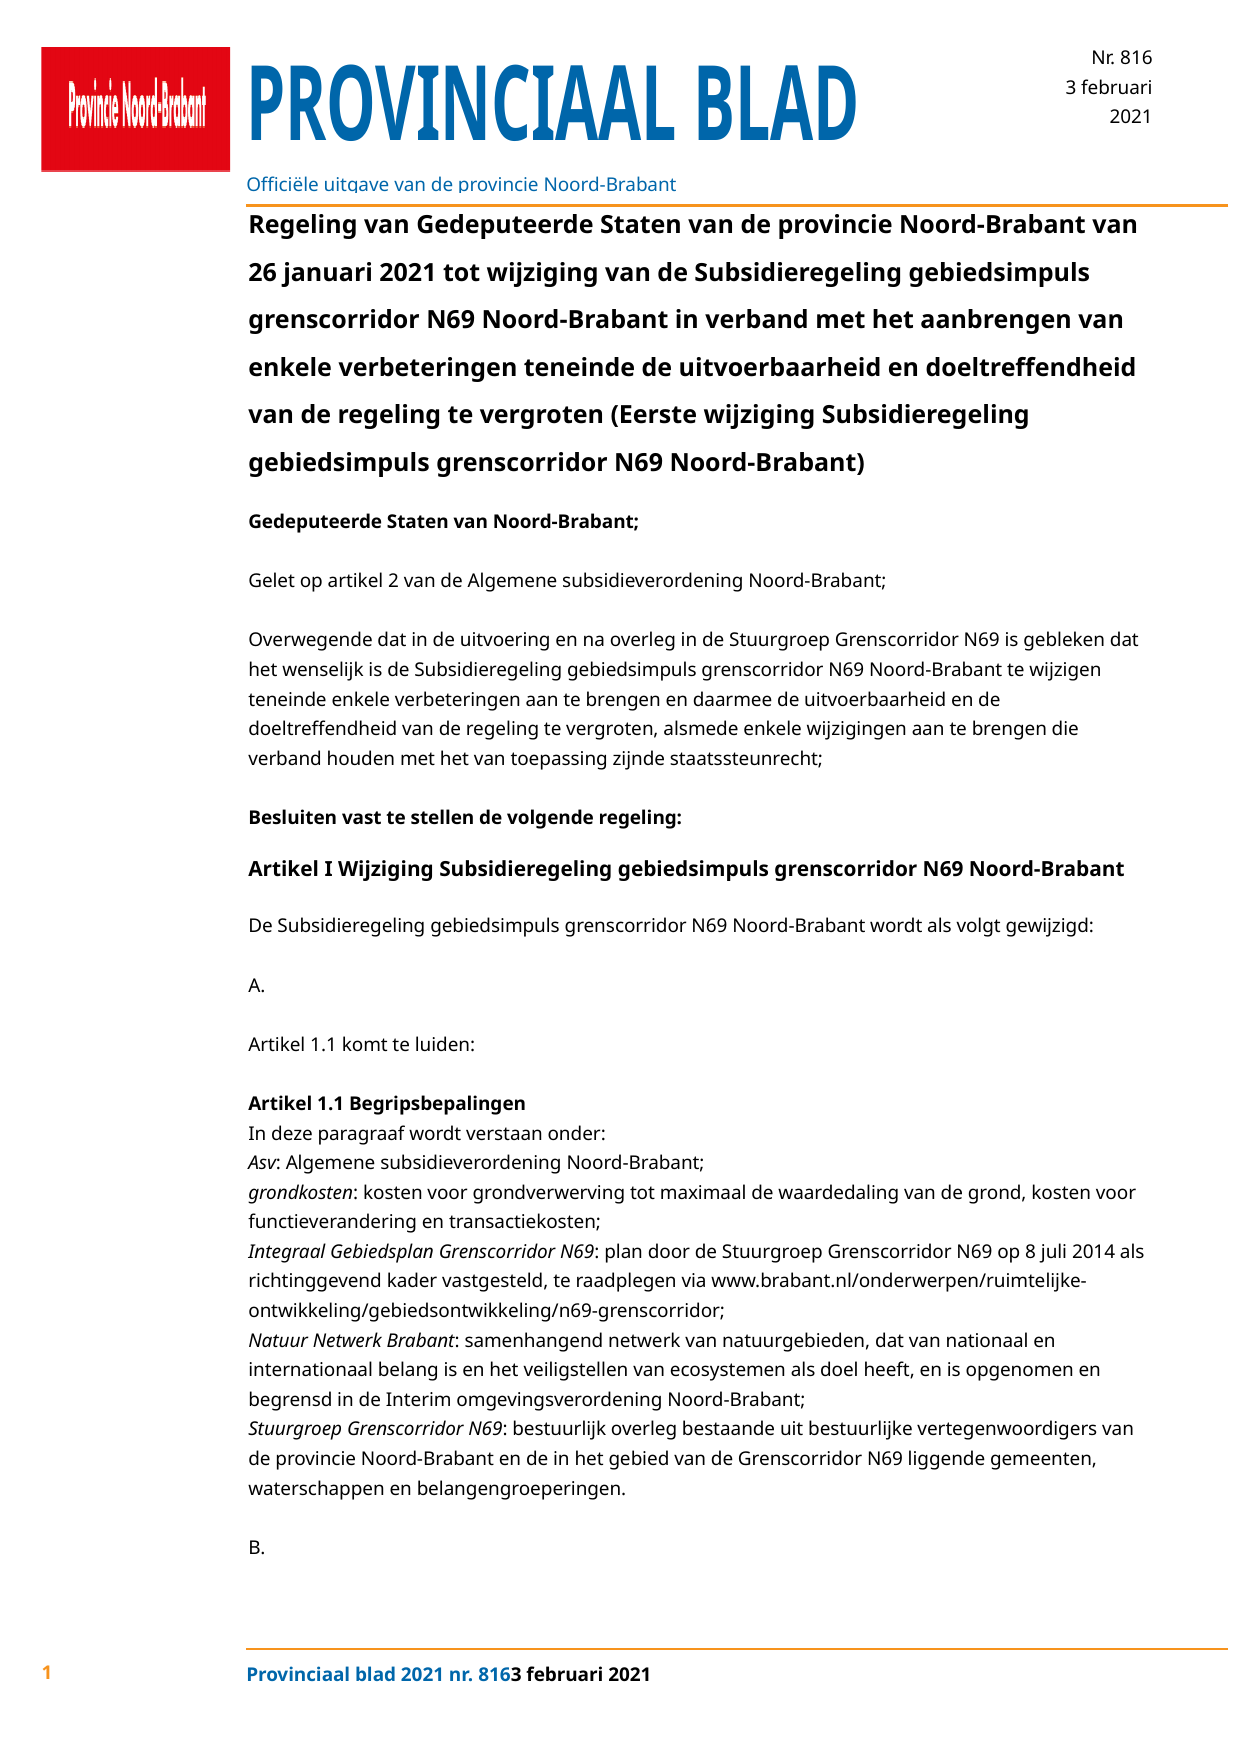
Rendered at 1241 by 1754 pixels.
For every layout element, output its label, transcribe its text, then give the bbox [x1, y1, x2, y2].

text De Subsidieregeling gebiedsimpuls grenscorridor N69 Noord-Brabant wordt als volgt gewijzigd: [248, 913, 1152, 938]
text Asv: Algemene subsidieverordening Noord-Brabant; [248, 1149, 1152, 1175]
text Besluiten vast te stellen de volgende regeling: [248, 804, 1152, 830]
text Gedeputeerde Staten van Noord-Brabant; [248, 508, 1152, 534]
text Stuurgroep Grenscorridor N69: bestuurlijk overleg bestaande uit bestuurlijke vertegenwoordigers van de provincie Noord-Brabant en de in het gebied van de Grenscorridor N69 liggende gemeenten, waterschappen en belangengroeperingen. [248, 1416, 1152, 1500]
text Regeling van Gedeputeerde Staten van de provincie Noord-Brabant van 26 januari 2021 tot wijziging van de Subsidieregeling gebiedsimpuls grenscorridor N69 Noord-Brabant in verband met het aanbrengen van enkele verbeteringen teneinde de uitvoerbaarheid en doeltreffendheid van de regeling te vergroten (Eerste wijziging Subsidieregeling gebiedsimpuls grenscorridor N69 Noord-Brabant) [248, 207, 1152, 479]
text Overwegende dat in de uitvoering en na overleg in de Stuurgroep Grenscorridor N69 is gebleken dat het wenselijk is de Subsidieregeling gebiedsimpuls grenscorridor N69 Noord-Brabant te wijzigen teneinde enkele verbeteringen aan te brengen en daarmee de uitvoerbaarheid en de doeltreffendheid van de regeling te vergroten, alsmede enkele wijzigingen aan te brengen die verband houden met het van toepassing zijnde staatssteunrecht; [248, 627, 1152, 771]
text Natuur Netwerk Brabant: samenhangend netwerk van natuurgebieden, dat van nationaal en internationaal belang is en het veiligstellen van ecosystemen als doel heeft, en is opgenomen en begrensd in de Interim omgevingsverordening Noord-Brabant; [248, 1327, 1152, 1412]
text Integraal Gebiedsplan Grenscorridor N69: plan door de Stuurgroep Grenscorridor N69 op 8 juli 2014 als richtinggevend kader vastgesteld, te raadplegen via www.brabant.nl/onderwerpen/ruimtelijke-ontwikkeling/gebiedsontwikkeling/n69-grenscorridor; [248, 1238, 1152, 1323]
text B. [248, 1534, 1152, 1559]
text In deze paragraaf wordt verstaan onder: [248, 1120, 1152, 1145]
text Artikel 1.1 komt te luiden: [248, 1031, 1152, 1057]
text A. [248, 972, 1152, 997]
text Gelet op artikel 2 van de Algemene subsidieverordening Noord-Brabant; [248, 567, 1152, 593]
picture [41, 47, 231, 172]
text Artikel 1.1 Begripsbepalingen [248, 1090, 1152, 1116]
text Artikel I Wijziging Subsidieregeling gebiedsimpuls grenscorridor N69 Noord-Brabant [248, 854, 1152, 883]
text grondkosten: kosten voor grondverwerving tot maximaal de waardedaling van de grond, kosten voor functieverandering en transactiekosten; [248, 1179, 1152, 1234]
